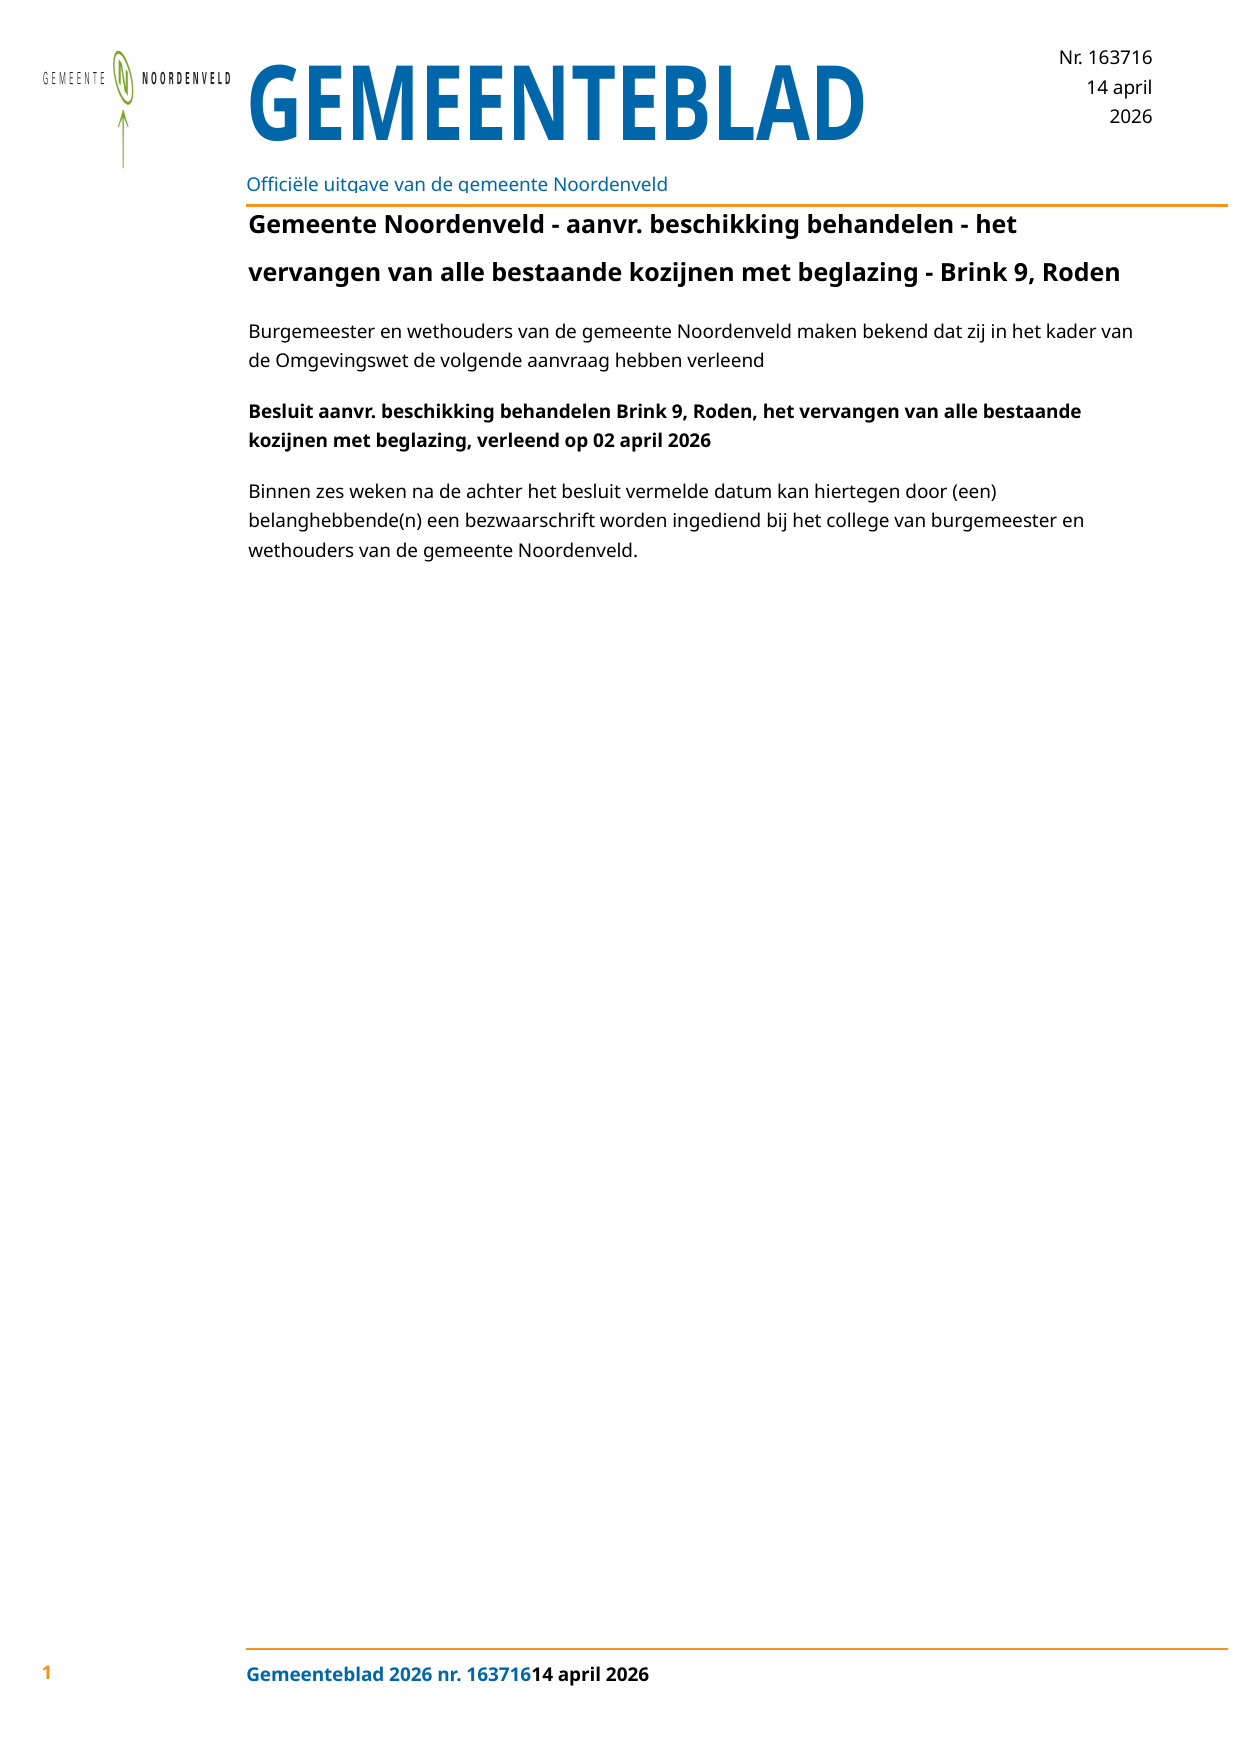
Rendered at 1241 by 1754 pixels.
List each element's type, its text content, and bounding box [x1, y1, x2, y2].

picture [41, 47, 231, 172]
text Gemeente Noordenveld - aanvr. beschikking behandelen - het vervangen van alle bestaande kozijnen met beglazing - Brink 9, Roden [248, 207, 1152, 288]
text Besluit aanvr. beschikking behandelen Brink 9, Roden, het vervangen van alle bestaande kozijnen met beglazing, verleend op 02 april 2026 [248, 398, 1152, 453]
text Binnen zes weken na de achter het besluit vermelde datum kan hiertegen door (een) belanghebbende(n) een bezwaarschrift worden ingediend bij het college van burgemeester en wethouders van de gemeente Noordenveld. [248, 478, 1152, 563]
text Burgemeester en wethouders van de gemeente Noordenveld maken bekend dat zij in het kader van de Omgevingswet de volgende aanvraag hebben verleend [248, 318, 1152, 373]
